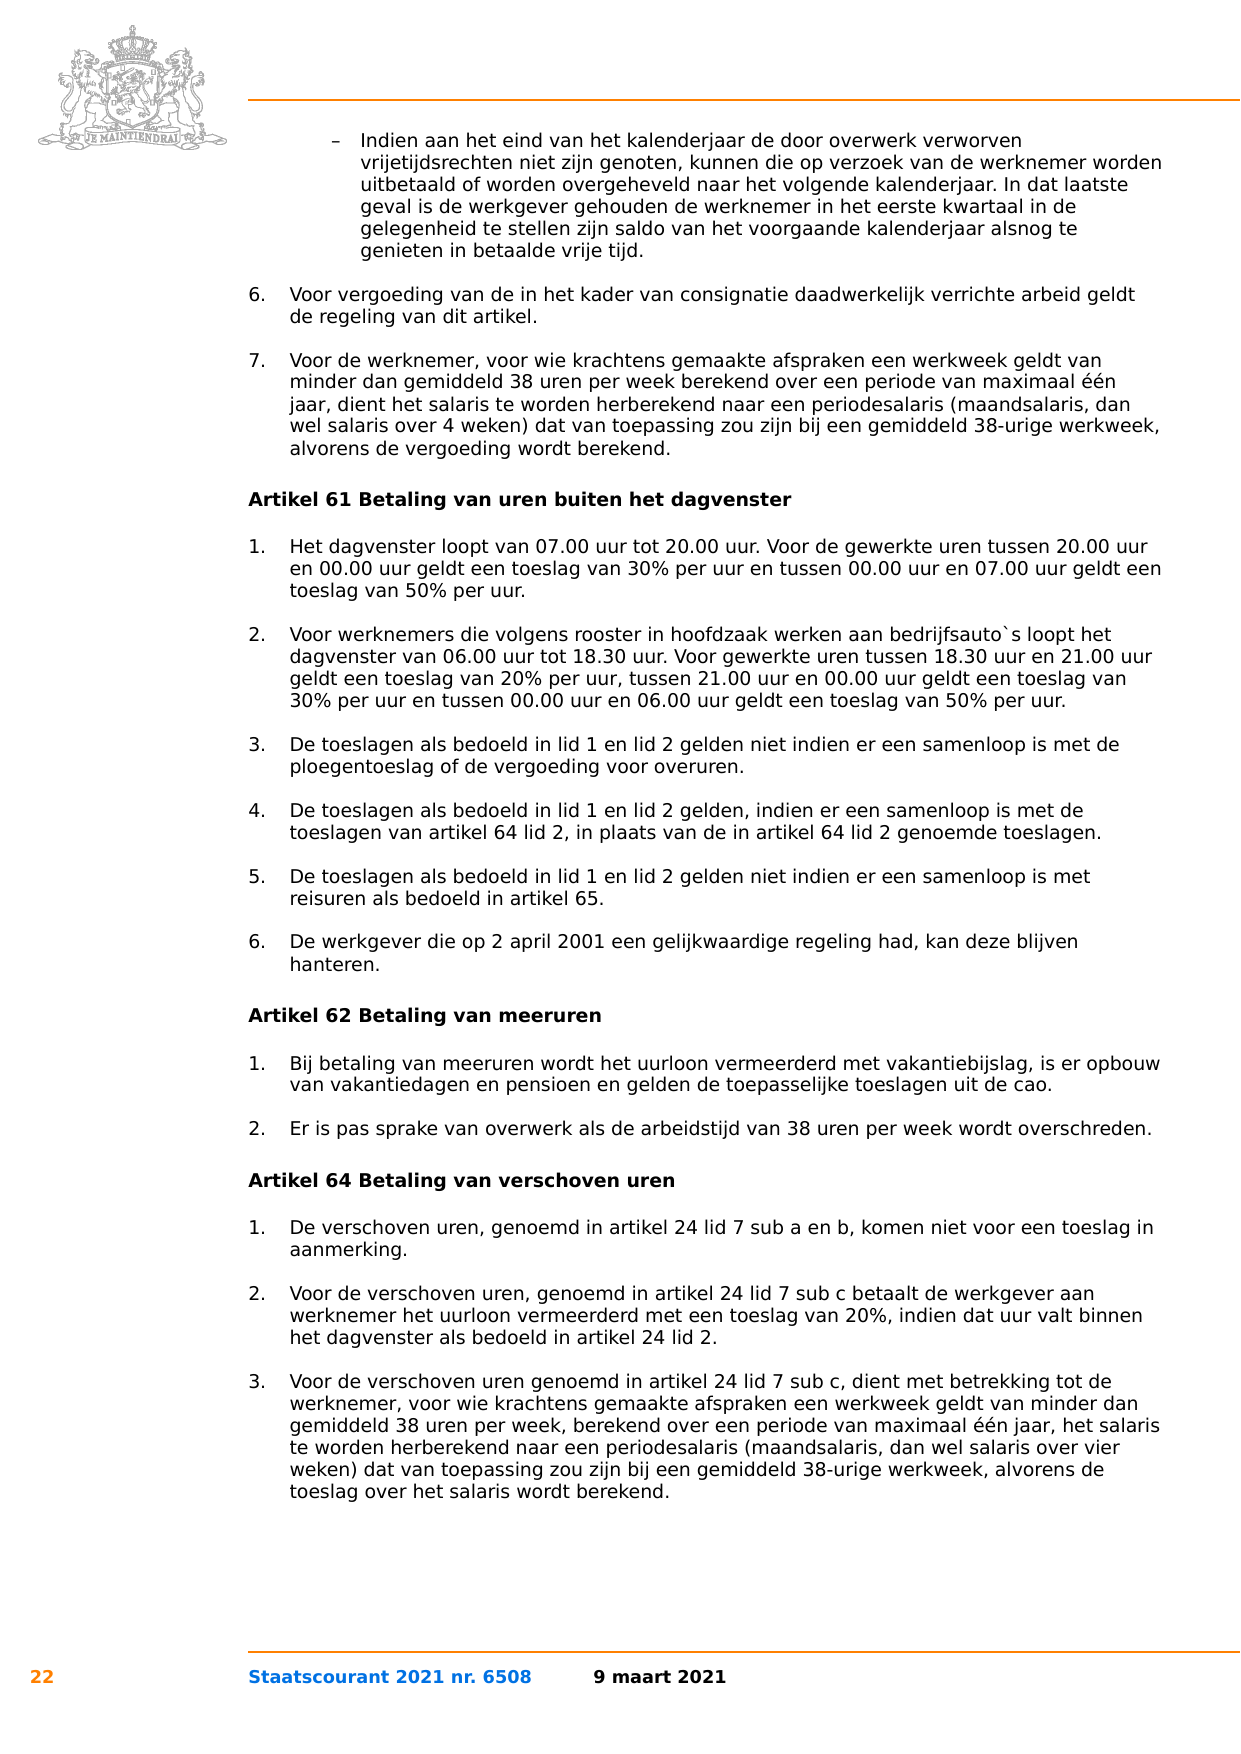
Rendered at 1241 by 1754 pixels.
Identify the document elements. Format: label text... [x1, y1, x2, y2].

picture [38, 25, 227, 150]
text 2. Voor de verschoven uren, genoemd in artikel 24 lid 7 sub c betaalt de werkgever aan werknemer het uurloon vermeerderd met een toeslag van 20%, indien dat uur valt binnen het dagvenster als bedoeld in artikel 24 lid 2. [248, 1283, 1163, 1349]
subtitle Artikel 62 Betaling van meeruren [248, 1005, 1163, 1027]
text 4. De toeslagen als bedoeld in lid 1 en lid 2 gelden, indien er een samenloop is met de toeslagen van artikel 64 lid 2, in plaats van de in artikel 64 lid 2 genoemde toeslagen. [248, 800, 1163, 844]
text – Indien aan het eind van het kalenderjaar de door overwerk verworven vrijetijdsrechten niet zijn genoten, kunnen die op verzoek van de werknemer worden uitbetaald of worden overgeheveld naar het volgende kalenderjaar. In dat laatste geval is de werkgever gehouden de werknemer in het eerste kwartaal in de gelegenheid te stellen zijn saldo van het voorgaande kalenderjaar alsnog te genieten in betaalde vrije tijd. [331, 130, 1163, 262]
text 3. Voor de verschoven uren genoemd in artikel 24 lid 7 sub c, dient met betrekking tot de werknemer, voor wie krachtens gemaakte afspraken een werkweek geldt van minder dan gemiddeld 38 uren per week, berekend over een periode van maximaal één jaar, het salaris te worden herberekend naar een periodesalaris (maandsalaris, dan wel salaris over vier weken) dat van toepassing zou zijn bij een gemiddeld 38-urige werkweek, alvorens de toeslag over het salaris wordt berekend. [248, 1371, 1163, 1503]
text 2. Er is pas sprake van overwerk als de arbeidstijd van 38 uren per week wordt overschreden. [248, 1118, 1163, 1140]
text 2. Voor werknemers die volgens rooster in hoofdzaak werken aan bedrijfsauto`s loopt het dagvenster van 06.00 uur tot 18.30 uur. Voor gewerkte uren tussen 18.30 uur en 21.00 uur geldt een toeslag van 20% per uur, tussen 21.00 uur en 00.00 uur geldt een toeslag van 30% per uur en tussen 00.00 uur en 06.00 uur geldt een toeslag van 50% per uur. [248, 624, 1163, 712]
subtitle Artikel 61 Betaling van uren buiten het dagvenster [248, 489, 1163, 511]
text 5. De toeslagen als bedoeld in lid 1 en lid 2 gelden niet indien er een samenloop is met reisuren als bedoeld in artikel 65. [248, 866, 1163, 909]
text 7. Voor de werknemer, voor wie krachtens gemaakte afspraken een werkweek geldt van minder dan gemiddeld 38 uren per week berekend over een periode van maximaal één jaar, dient het salaris te worden herberekend naar een periodesalaris (maandsalaris, dan wel salaris over 4 weken) dat van toepassing zou zijn bij een gemiddeld 38-urige werkweek, alvorens de vergoeding wordt berekend. [248, 349, 1163, 459]
text 1. Het dagvenster loopt van 07.00 uur tot 20.00 uur. Voor de gewerkte uren tussen 20.00 uur en 00.00 uur geldt een toeslag van 30% per uur en tussen 00.00 uur en 07.00 uur geldt een toeslag van 50% per uur. [248, 536, 1163, 602]
text 6. Voor vergoeding van de in het kader van consignatie daadwerkelijk verrichte arbeid geldt de regeling van dit artikel. [248, 284, 1163, 328]
text 6. De werkgever die op 2 april 2001 een gelijkwaardige regeling had, kan deze blijven hanteren. [248, 931, 1163, 975]
subtitle Artikel 64 Betaling van verschoven uren [248, 1170, 1163, 1192]
text 3. De toeslagen als bedoeld in lid 1 en lid 2 gelden niet indien er een samenloop is met de ploegentoeslag of de vergoeding voor overuren. [248, 734, 1163, 778]
text 1. Bij betaling van meeruren wordt het uurloon vermeerderd met vakantiebijslag, is er opbouw van vakantiedagen en pensioen en gelden de toepasselijke toeslagen uit de cao. [248, 1052, 1163, 1096]
text 1. De verschoven uren, genoemd in artikel 24 lid 7 sub a en b, komen niet voor een toeslag in aanmerking. [248, 1217, 1163, 1261]
